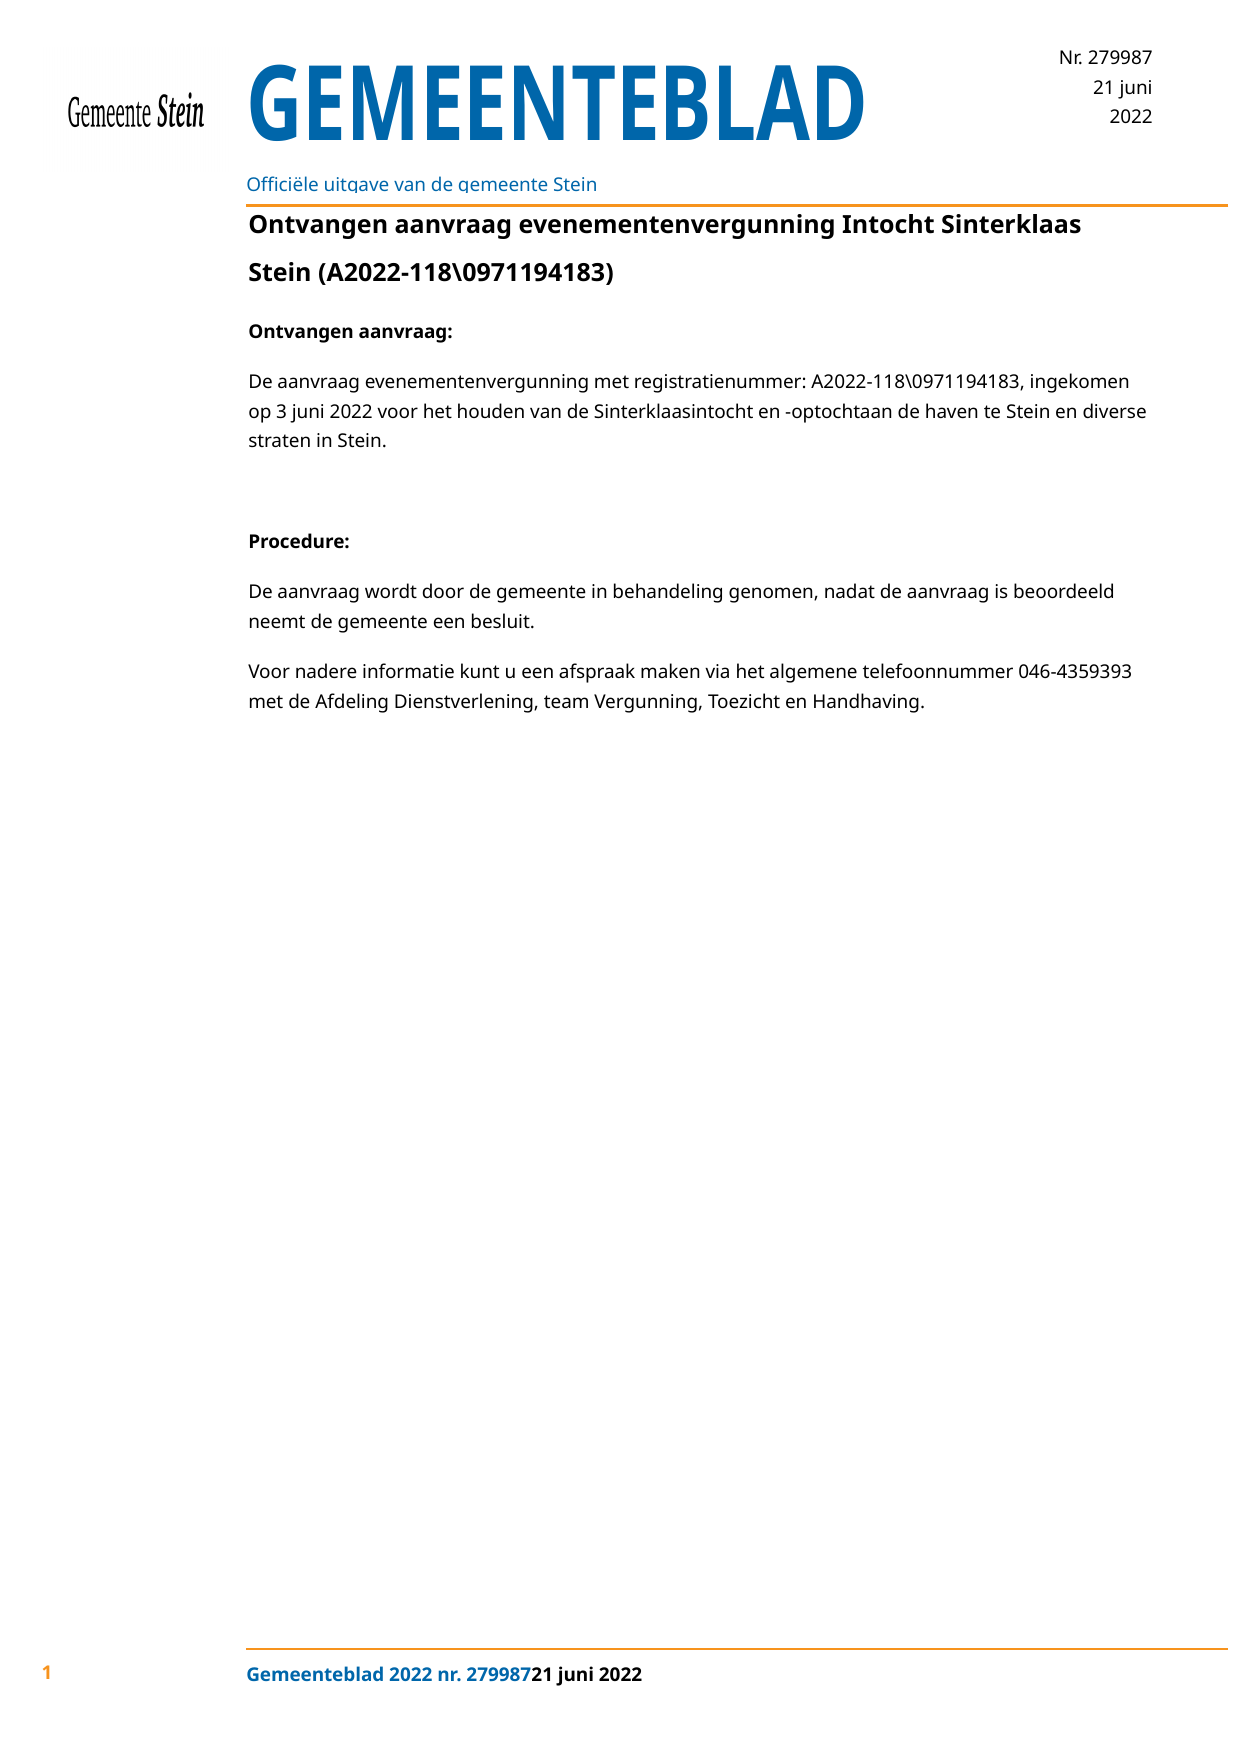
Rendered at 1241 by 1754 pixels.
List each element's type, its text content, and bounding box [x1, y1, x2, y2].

picture [41, 47, 231, 172]
text De aanvraag wordt door de gemeente in behandeling genomen, nadat de aanvraag is beoordeeld neemt de gemeente een besluit. [248, 579, 1152, 634]
text De aanvraag evenementenvergunning met registratienummer: A2022-118\0971194183, ingekomen op 3 juni 2022 voor het houden van de Sinterklaasintocht en -optochtaan de haven te Stein en diverse straten in Stein. [248, 368, 1152, 453]
text Ontvangen aanvraag: [248, 318, 1152, 344]
text Procedure: [248, 528, 1152, 554]
text Ontvangen aanvraag evenementenvergunning Intocht Sinterklaas Stein (A2022-118\0971194183) [248, 207, 1152, 288]
text Voor nadere informatie kunt u een afspraak maken via het algemene telefoonnummer 046-4359393 met de Afdeling Dienstverlening, team Vergunning, Toezicht en Handhaving. [248, 659, 1152, 714]
